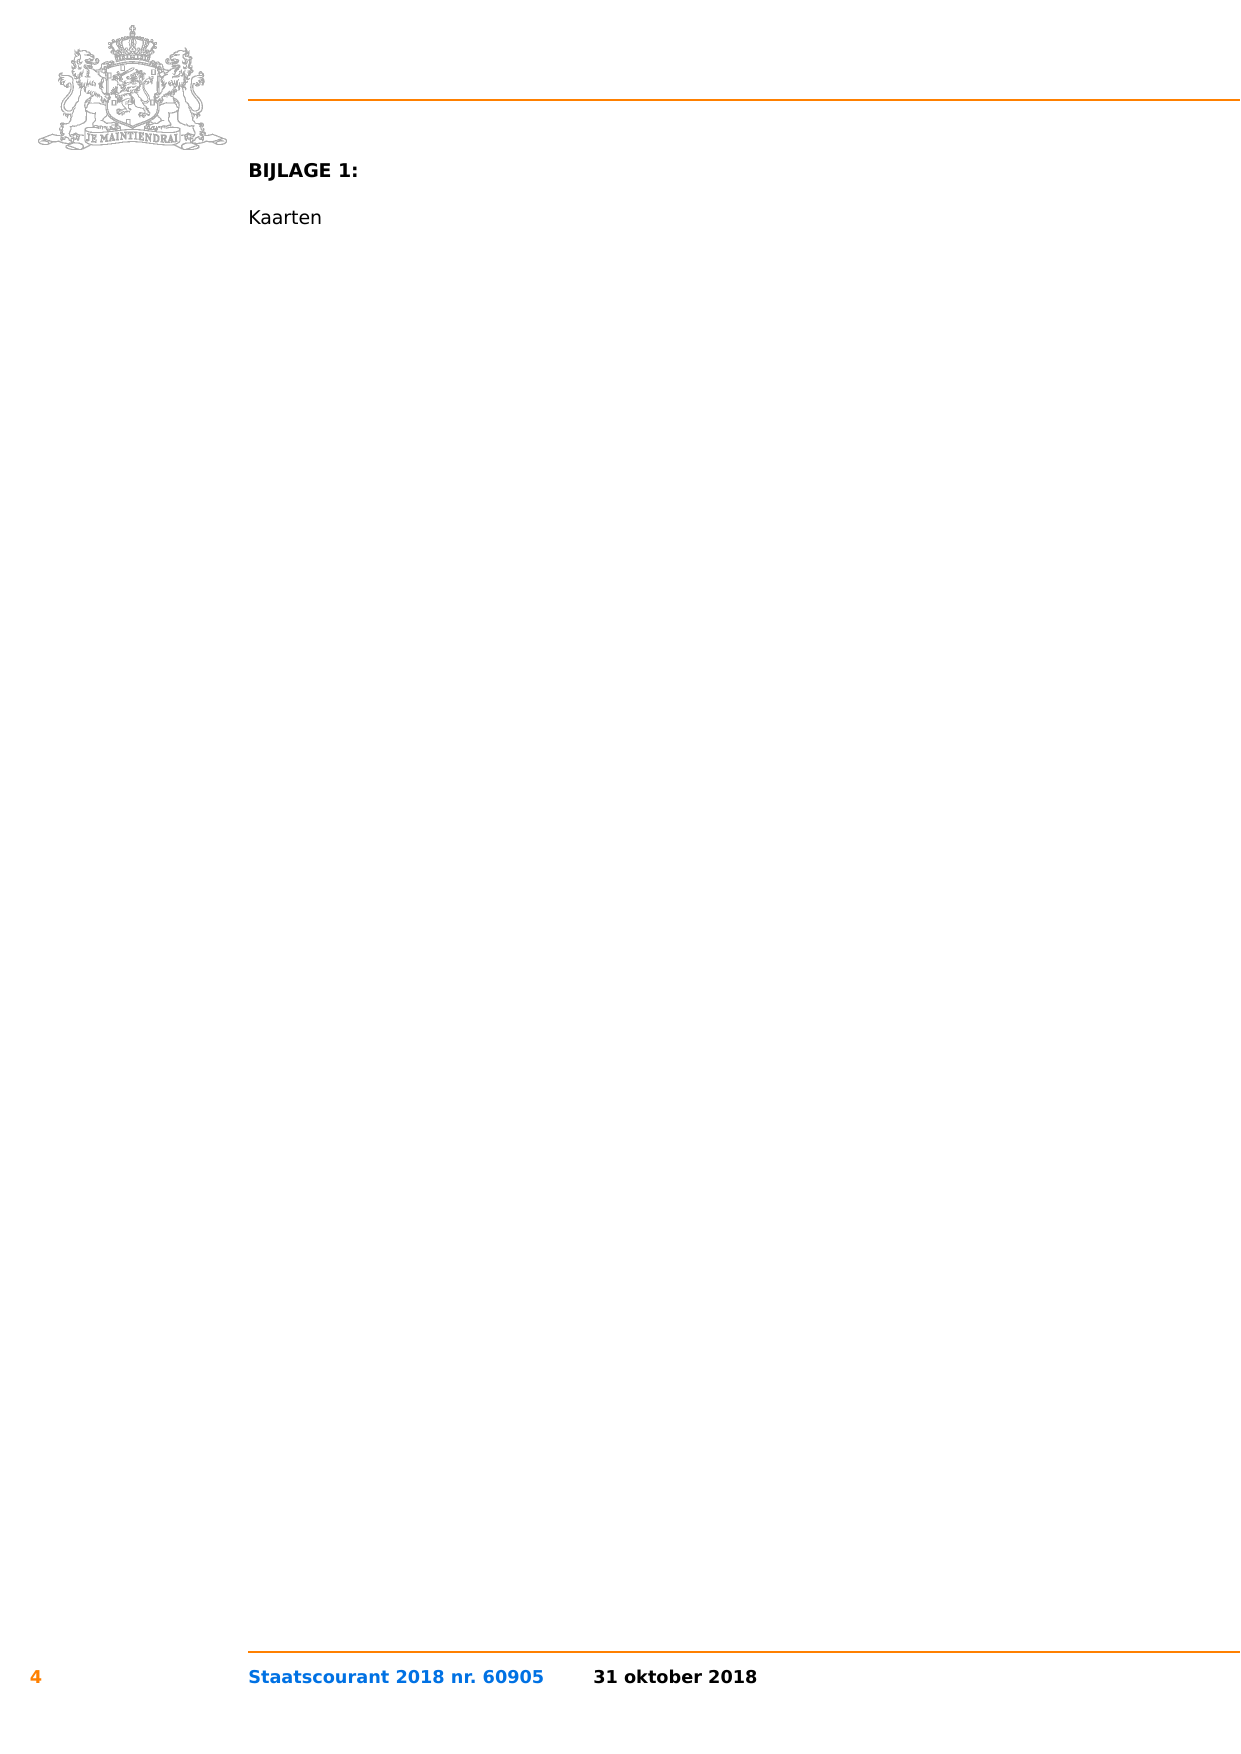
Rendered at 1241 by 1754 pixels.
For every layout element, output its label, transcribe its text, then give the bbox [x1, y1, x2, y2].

text Kaarten [248, 207, 1163, 229]
subtitle BIJLAGE 1: [248, 160, 1163, 182]
picture [38, 25, 227, 150]
